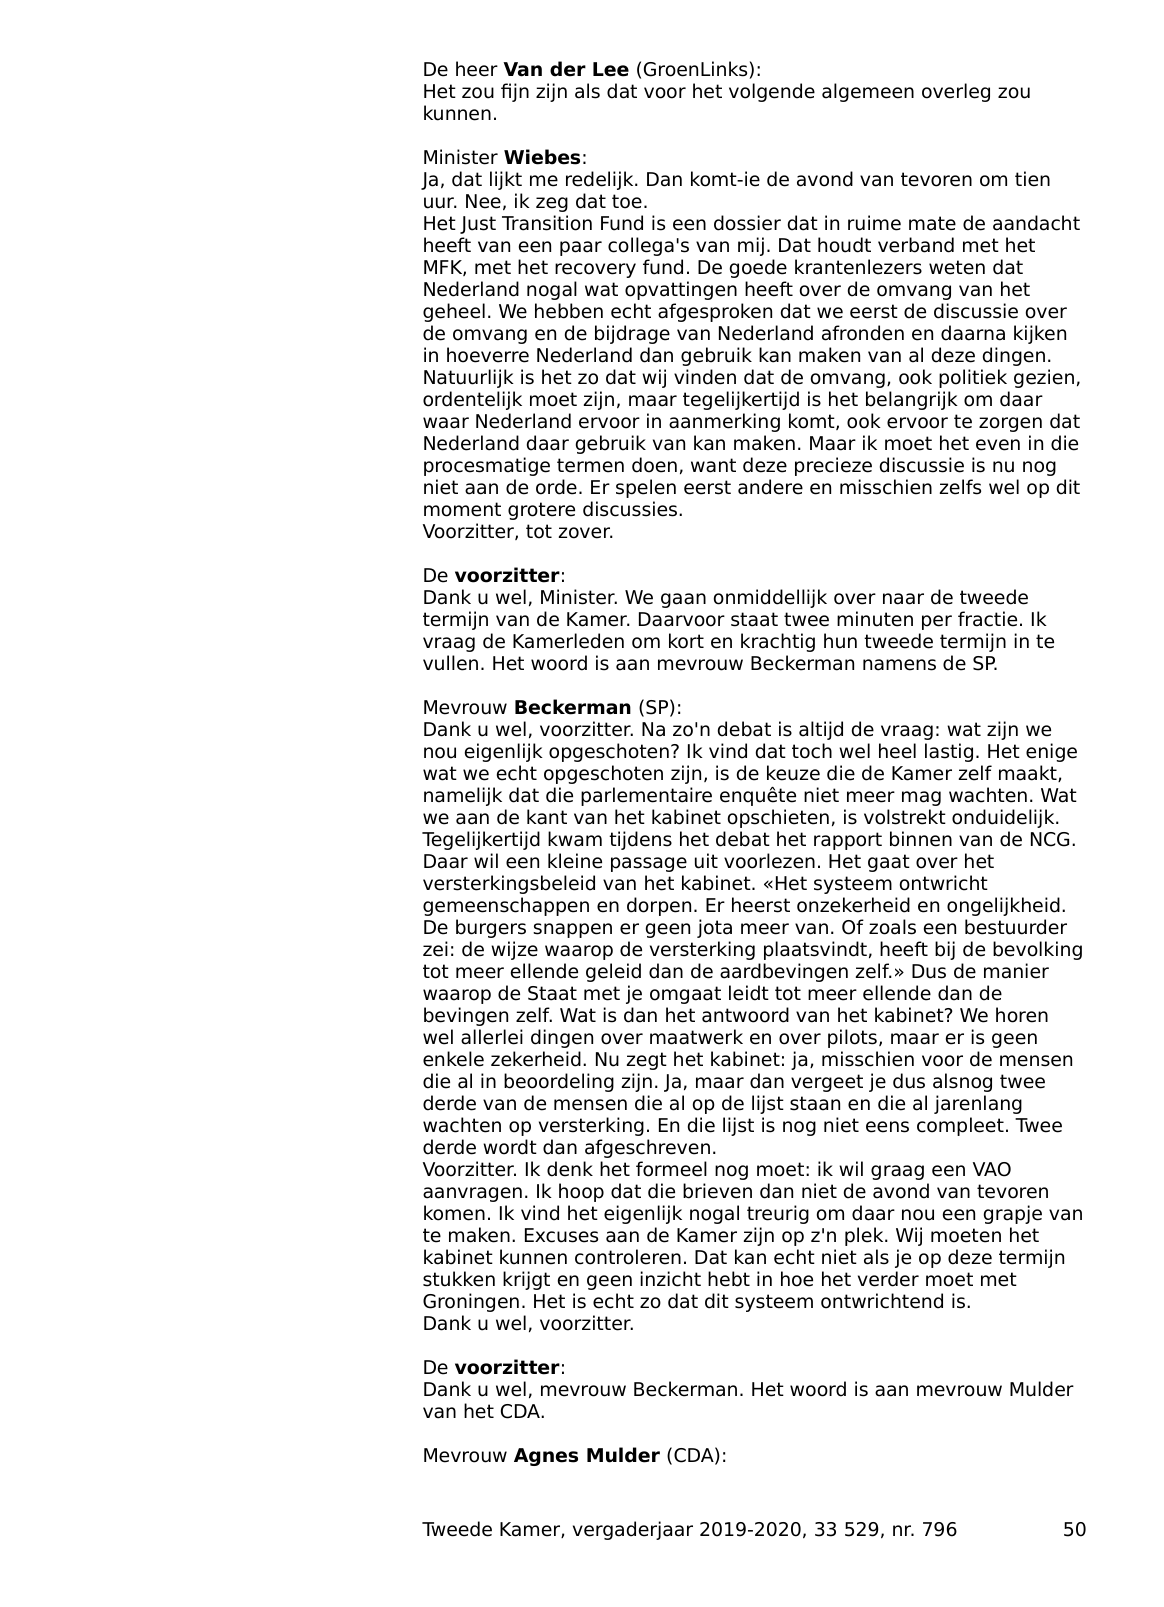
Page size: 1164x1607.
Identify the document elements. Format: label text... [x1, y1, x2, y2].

text Voorzitter, tot zover. [422, 521, 1087, 543]
text Het zou fijn zijn als dat voor het volgende algemeen overleg zou kunnen. [422, 81, 1087, 125]
text Mevrouw Beckerman (SP): [422, 697, 1087, 719]
text Ja, dat lijkt me redelijk. Dan komt-ie de avond van tevoren om tien uur. Nee, ik zeg dat toe. [422, 169, 1087, 213]
text Voorzitter. Ik denk het formeel nog moet: ik wil graag een VAO aanvragen. Ik hoop dat die brieven dan niet de avond van tevoren komen. Ik vind het eigenlijk nogal treurig om daar nou een grapje van te maken. Excuses aan de Kamer zijn op z'n plek. Wij moeten het kabinet kunnen controleren. Dat kan echt niet als je op deze termijn stukken krijgt en geen inzicht hebt in hoe het verder moet met Groningen. Het is echt zo dat dit systeem ontwrichtend is. [422, 1159, 1087, 1312]
text Het Just Transition Fund is een dossier dat in ruime mate de aandacht heeft van een paar collega's van mij. Dat houdt verband met het MFK, met het recovery fund. De goede krantenlezers weten dat Nederland nogal wat opvattingen heeft over de omvang van het geheel. We hebben echt afgesproken dat we eerst de discussie over de omvang en de bijdrage van Nederland afronden en daarna kijken in hoeverre Nederland dan gebruik kan maken van al deze dingen. Natuurlijk is het zo dat wij vinden dat de omvang, ook politiek gezien, ordentelijk moet zijn, maar tegelijkertijd is het belangrijk om daar waar Nederland ervoor in aanmerking komt, ook ervoor te zorgen dat Nederland daar gebruik van kan maken. Maar ik moet het even in die procesmatige termen doen, want deze precieze discussie is nu nog niet aan de orde. Er spelen eerst andere en misschien zelfs wel op dit moment grotere discussies. [422, 213, 1087, 521]
text Dank u wel, mevrouw Beckerman. Het woord is aan mevrouw Mulder van het CDA. [422, 1379, 1087, 1423]
text De voorzitter: [422, 1357, 1087, 1379]
text Dank u wel, voorzitter. Na zo'n debat is altijd de vraag: wat zijn we nou eigenlijk opgeschoten? Ik vind dat toch wel heel lastig. Het enige wat we echt opgeschoten zijn, is de keuze die de Kamer zelf maakt, namelijk dat die parlementaire enquête niet meer mag wachten. Wat we aan de kant van het kabinet opschieten, is volstrekt onduidelijk. [422, 719, 1087, 829]
text Dank u wel, Minister. We gaan onmiddellijk over naar de tweede termijn van de Kamer. Daarvoor staat twee minuten per fractie. Ik vraag de Kamerleden om kort en krachtig hun tweede termijn in te vullen. Het woord is aan mevrouw Beckerman namens de SP. [422, 587, 1087, 675]
text De heer Van der Lee (GroenLinks): [422, 59, 1087, 81]
text Mevrouw Agnes Mulder (CDA): [422, 1445, 1087, 1467]
text Minister Wiebes: [422, 147, 1087, 169]
text Dank u wel, voorzitter. [422, 1312, 1087, 1334]
text Tegelijkertijd kwam tijdens het debat het rapport binnen van de NCG. Daar wil een kleine passage uit voorlezen. Het gaat over het versterkingsbeleid van het kabinet. «Het systeem ontwricht gemeenschappen en dorpen. Er heerst onzekerheid en ongelijkheid. De burgers snappen er geen jota meer van. Of zoals een bestuurder zei: de wijze waarop de versterking plaatsvindt, heeft bij de bevolking tot meer ellende geleid dan de aardbevingen zelf.» Dus de manier waarop de Staat met je omgaat leidt tot meer ellende dan de bevingen zelf. Wat is dan het antwoord van het kabinet? We horen wel allerlei dingen over maatwerk en over pilots, maar er is geen enkele zekerheid. Nu zegt het kabinet: ja, misschien voor de mensen die al in beoordeling zijn. Ja, maar dan vergeet je dus alsnog twee derde van de mensen die al op de lijst staan en die al jarenlang wachten op versterking. En die lijst is nog niet eens compleet. Twee derde wordt dan afgeschreven. [422, 829, 1087, 1159]
text De voorzitter: [422, 565, 1087, 587]
